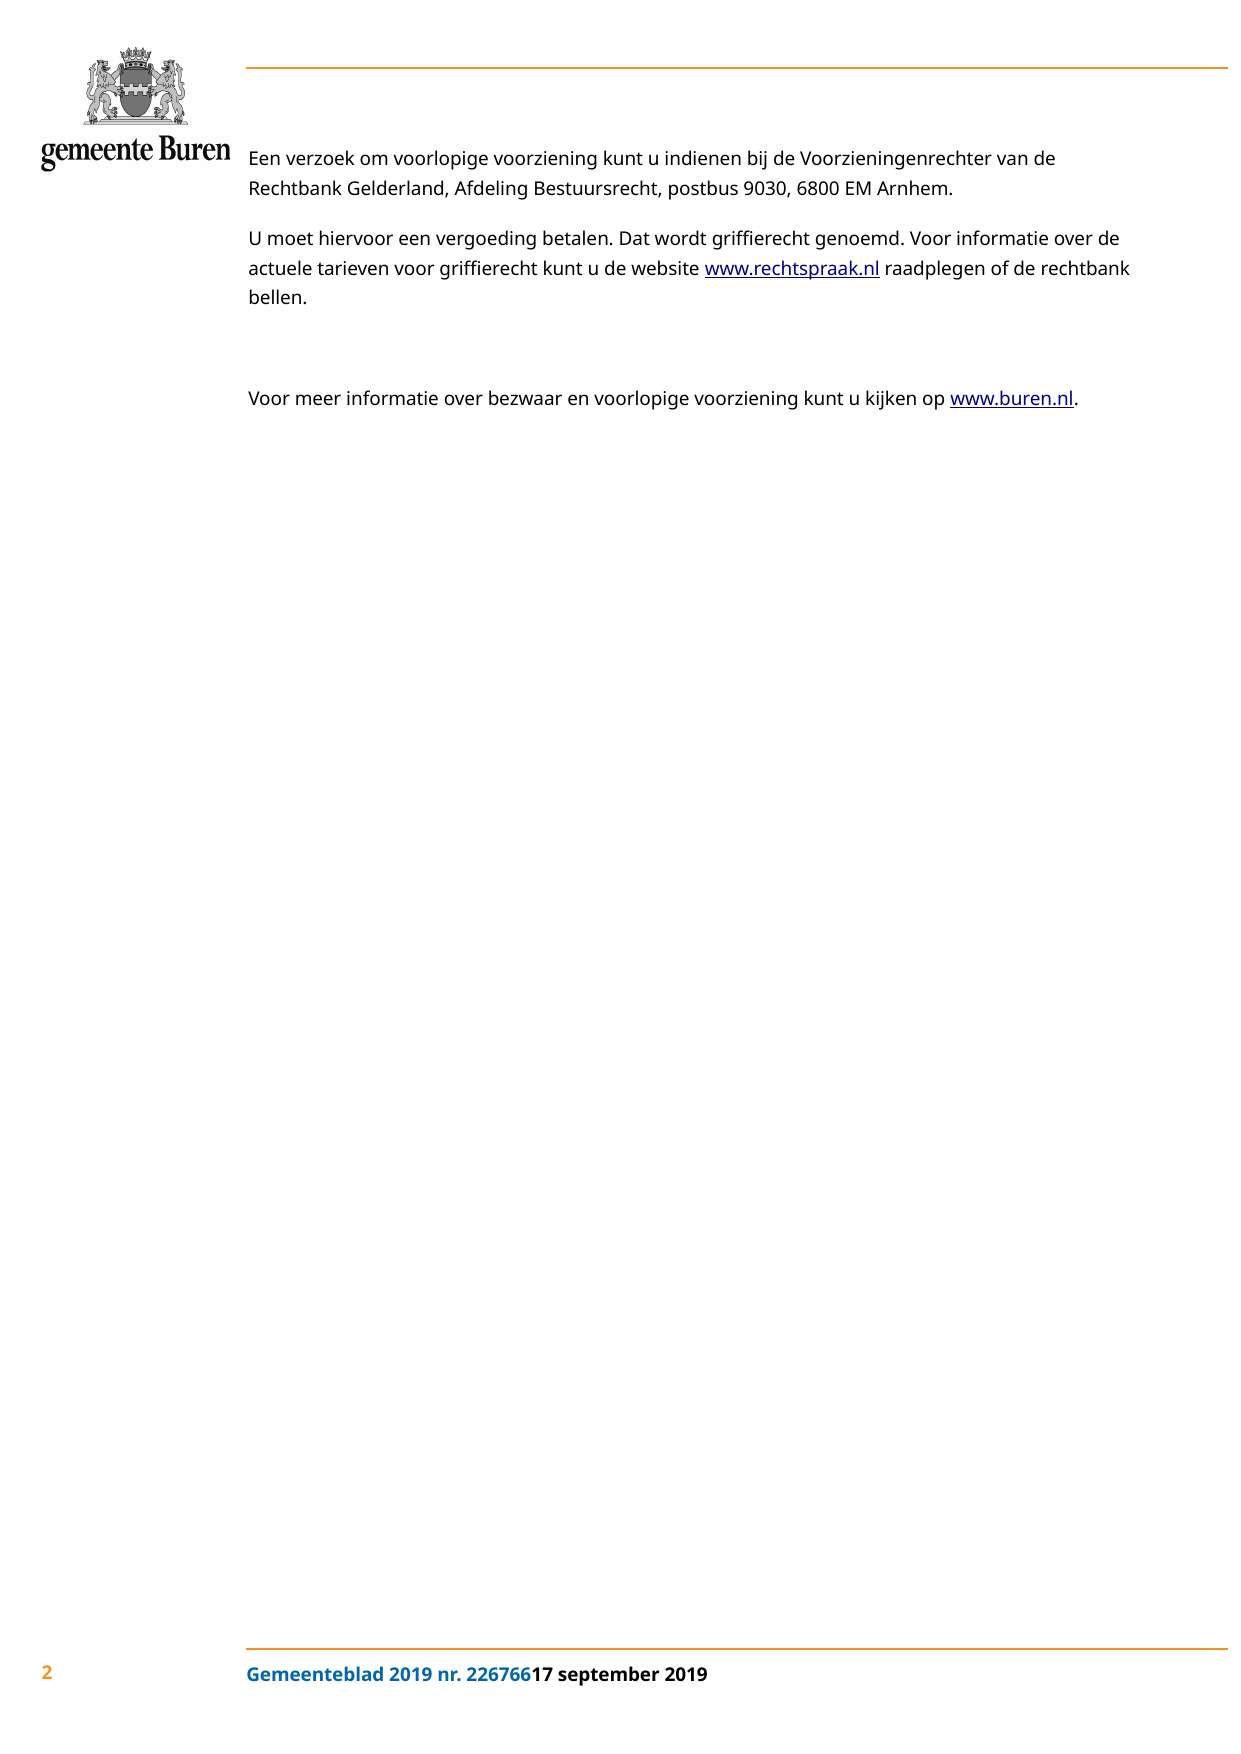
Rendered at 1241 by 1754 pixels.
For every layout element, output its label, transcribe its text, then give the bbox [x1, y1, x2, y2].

text Een verzoek om voorlopige voorziening kunt u indienen bij de Voorzieningenrechter van de Rechtbank Gelderland, Afdeling Bestuursrecht, postbus 9030, 6800 EM Arnhem. [248, 145, 1152, 201]
text Voor meer informatie over bezwaar en voorlopige voorziening kunt u kijken op www.buren.nl. [248, 385, 1152, 411]
text U moet hiervoor een vergoeding betalen. Dat wordt griffierecht genoemd. Voor informatie over de actuele tarieven voor griffierecht kunt u de website www.rechtspraak.nl raadplegen of de rechtbank bellen. [248, 225, 1152, 310]
picture [41, 47, 231, 172]
